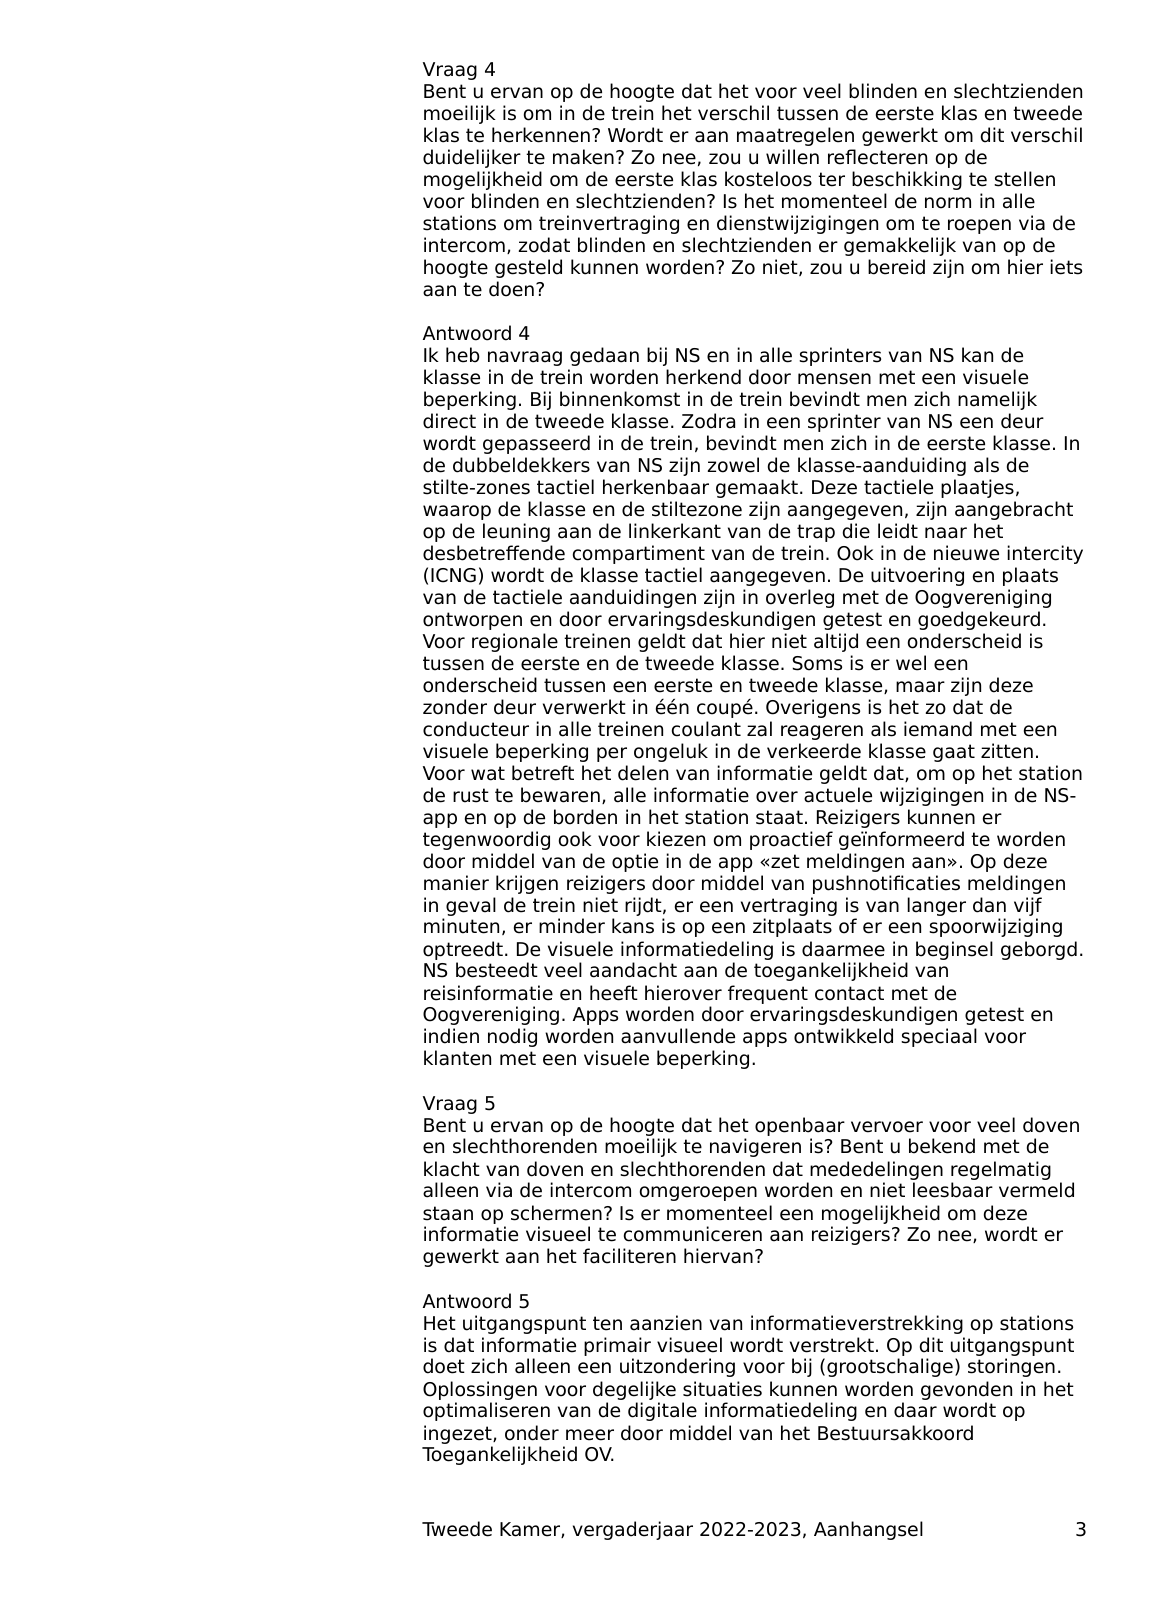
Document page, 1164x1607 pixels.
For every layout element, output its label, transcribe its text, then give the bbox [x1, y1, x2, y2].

text Antwoord 4 [422, 323, 1087, 345]
text Vraag 5 [422, 1092, 1087, 1114]
text Ik heb navraag gedaan bij NS en in alle sprinters van NS kan de klasse in de trein worden herkend door mensen met een visuele beperking. Bij binnenkomst in de trein bevindt men zich namelijk direct in de tweede klasse. Zodra in een sprinter van NS een deur wordt gepasseerd in de trein, bevindt men zich in de eerste klasse. In de dubbeldekkers van NS zijn zowel de klasse-aanduiding als de stilte-zones tactiel herkenbaar gemaakt. Deze tactiele plaatjes, waarop de klasse en de stiltezone zijn aangegeven, zijn aangebracht op de leuning aan de linkerkant van de trap die leidt naar het desbetreffende compartiment van de trein. Ook in de nieuwe intercity (ICNG) wordt de klasse tactiel aangegeven. De uitvoering en plaats van de tactiele aanduidingen zijn in overleg met de Oogvereniging ontworpen en door ervaringsdeskundigen getest en goedgekeurd. Voor regionale treinen geldt dat hier niet altijd een onderscheid is tussen de eerste en de tweede klasse. Soms is er wel een onderscheid tussen een eerste en tweede klasse, maar zijn deze zonder deur verwerkt in één coupé. Overigens is het zo dat de conducteur in alle treinen coulant zal reageren als iemand met een visuele beperking per ongeluk in de verkeerde klasse gaat zitten. [422, 345, 1087, 763]
text Het uitgangspunt ten aanzien van informatieverstrekking op stations is dat informatie primair visueel wordt verstrekt. Op dit uitgangspunt doet zich alleen een uitzondering voor bij (grootschalige) storingen. Oplossingen voor degelijke situaties kunnen worden gevonden in het optimaliseren van de digitale informatiedeling en daar wordt op ingezet, onder meer door middel van het Bestuursakkoord Toegankelijkheid OV. [422, 1312, 1087, 1466]
text Voor wat betreft het delen van informatie geldt dat, om op het station de rust te bewaren, alle informatie over actuele wijzigingen in de NS-app en op de borden in het station staat. Reizigers kunnen er tegenwoordig ook voor kiezen om proactief geïnformeerd te worden door middel van de optie in de app «zet meldingen aan». Op deze manier krijgen reizigers door middel van pushnotificaties meldingen in geval de trein niet rijdt, er een vertraging is van langer dan vijf minuten, er minder kans is op een zitplaats of er een spoorwijziging optreedt. De visuele informatiedeling is daarmee in beginsel geborgd. NS besteedt veel aandacht aan de toegankelijkheid van reisinformatie en heeft hierover frequent contact met de Oogvereniging. Apps worden door ervaringsdeskundigen getest en indien nodig worden aanvullende apps ontwikkeld speciaal voor klanten met een visuele beperking. [422, 763, 1087, 1070]
text Vraag 4 [422, 59, 1087, 81]
text Bent u ervan op de hoogte dat het openbaar vervoer voor veel doven en slechthorenden moeilijk te navigeren is? Bent u bekend met de klacht van doven en slechthorenden dat mededelingen regelmatig alleen via de intercom omgeroepen worden en niet leesbaar vermeld staan op schermen? Is er momenteel een mogelijkheid om deze informatie visueel te communiceren aan reizigers? Zo nee, wordt er gewerkt aan het faciliteren hiervan? [422, 1114, 1087, 1268]
text Bent u ervan op de hoogte dat het voor veel blinden en slechtzienden moeilijk is om in de trein het verschil tussen de eerste klas en tweede klas te herkennen? Wordt er aan maatregelen gewerkt om dit verschil duidelijker te maken? Zo nee, zou u willen reflecteren op de mogelijkheid om de eerste klas kosteloos ter beschikking te stellen voor blinden en slechtzienden? Is het momenteel de norm in alle stations om treinvertraging en dienstwijzigingen om te roepen via de intercom, zodat blinden en slechtzienden er gemakkelijk van op de hoogte gesteld kunnen worden? Zo niet, zou u bereid zijn om hier iets aan te doen? [422, 81, 1087, 301]
text Antwoord 5 [422, 1291, 1087, 1312]
